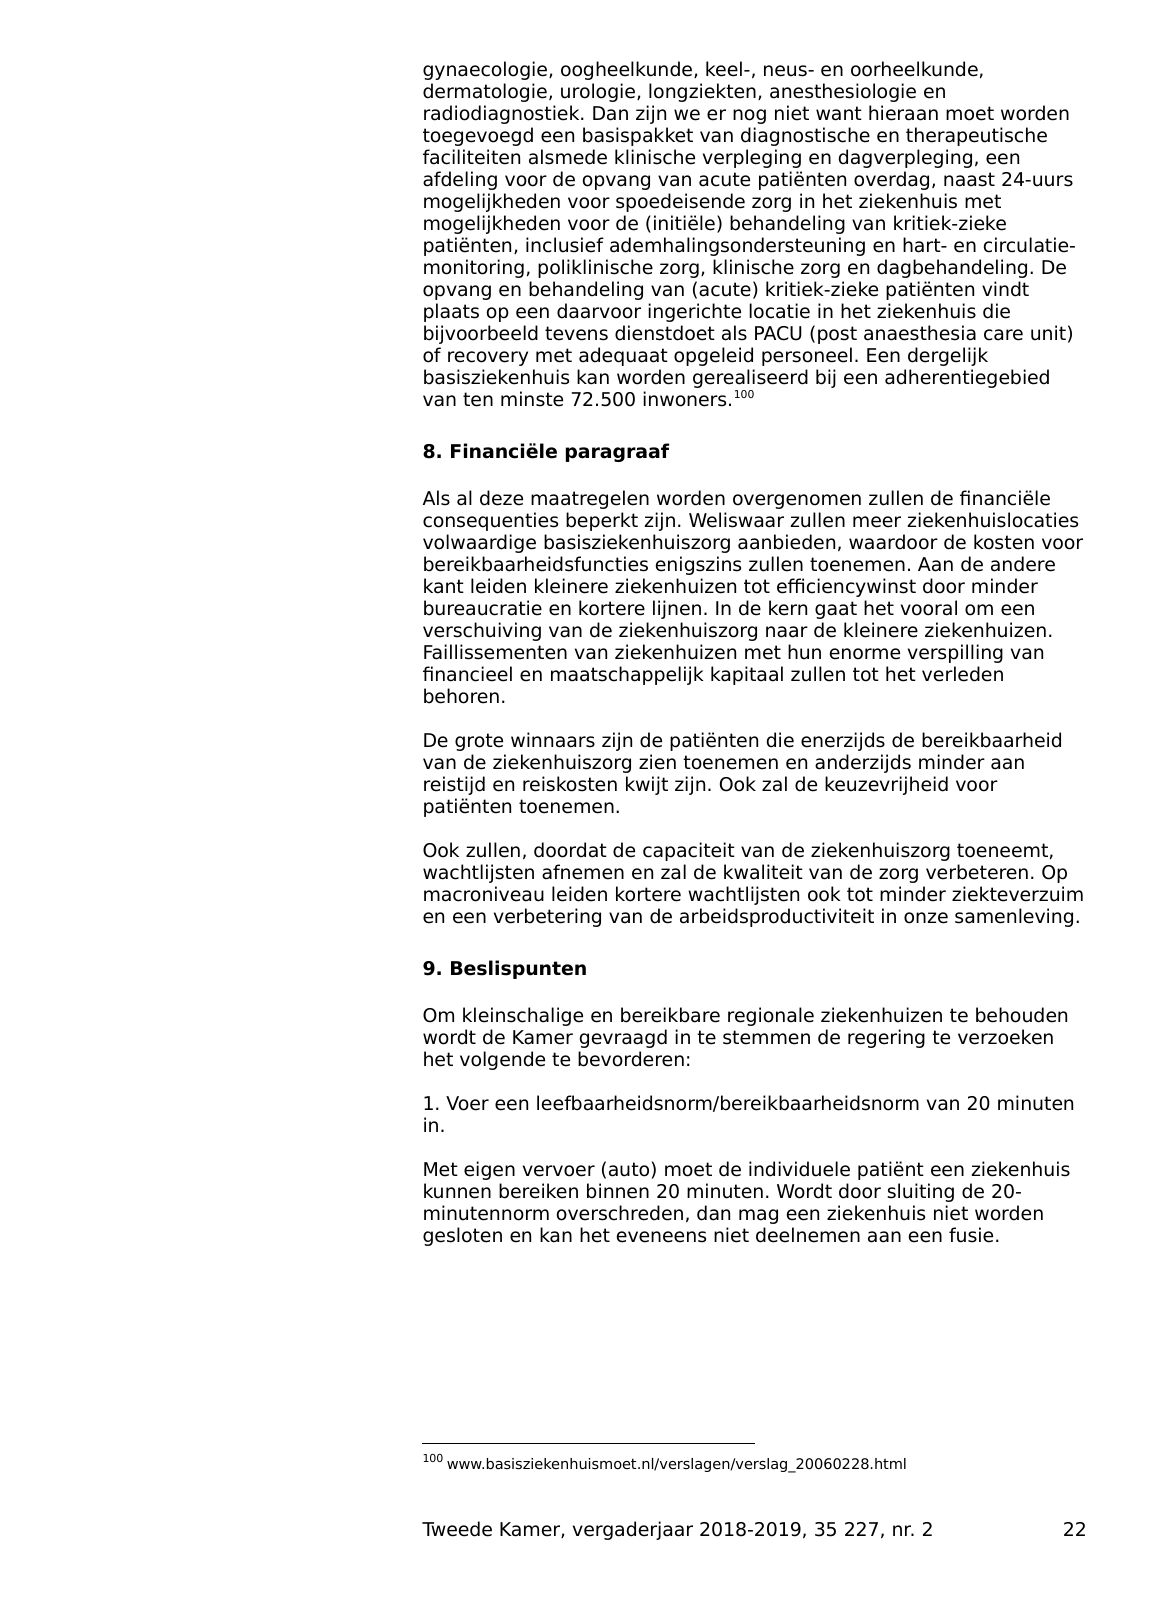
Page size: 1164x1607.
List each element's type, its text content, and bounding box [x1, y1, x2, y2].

text Als al deze maatregelen worden overgenomen zullen de financiële consequenties beperkt zijn. Weliswaar zullen meer ziekenhuislocaties volwaardige basisziekenhuiszorg aanbieden, waardoor de kosten voor bereikbaarheidsfuncties enigszins zullen toenemen. Aan de andere kant leiden kleinere ziekenhuizen tot efficiencywinst door minder bureaucratie en kortere lijnen. In de kern gaat het vooral om een verschuiving van de ziekenhuiszorg naar de kleinere ziekenhuizen. Faillissementen van ziekenhuizen met hun enorme verspilling van financieel en maatschappelijk kapitaal zullen tot het verleden behoren. [422, 488, 1087, 707]
text Ook zullen, doordat de capaciteit van de ziekenhuiszorg toeneemt, wachtlijsten afnemen en zal de kwaliteit van de zorg verbeteren. Op macroniveau leiden kortere wachtlijsten ook tot minder ziekteverzuim en een verbetering van de arbeidsproductiviteit in onze samenleving. [422, 840, 1087, 928]
subtitle 9. Beslispunten [422, 958, 1087, 980]
text www.basisziekenhuismoet.nl/verslagen/verslag_20060228.html [422, 1452, 1087, 1474]
text Om kleinschalige en bereikbare regionale ziekenhuizen te behouden wordt de Kamer gevraagd in te stemmen de regering te verzoeken het volgende te bevorderen: [422, 1005, 1087, 1071]
text De grote winnaars zijn de patiënten die enerzijds de bereikbaarheid van de ziekenhuiszorg zien toenemen en anderzijds minder aan reistijd en reiskosten kwijt zijn. Ook zal de keuzevrijheid voor patiënten toenemen. [422, 730, 1087, 818]
text gynaecologie, oogheelkunde, keel-, neus- en oorheelkunde, dermatologie, urologie, longziekten, anesthesiologie en radiodiagnostiek. Dan zijn we er nog niet want hieraan moet worden toegevoegd een basispakket van diagnostische en therapeutische faciliteiten alsmede klinische verpleging en dagverpleging, een afdeling voor de opvang van acute patiënten overdag, naast 24-uurs mogelijkheden voor spoedeisende zorg in het ziekenhuis met mogelijkheden voor de (initiële) behandeling van kritiek-zieke patiënten, inclusief ademhalingsondersteuning en hart- en circulatie-monitoring, poliklinische zorg, klinische zorg en dagbehandeling. De opvang en behandeling van (acute) kritiek-zieke patiënten vindt plaats op een daarvoor ingerichte locatie in het ziekenhuis die bijvoorbeeld tevens dienstdoet als PACU (post anaesthesia care unit) of recovery met adequaat opgeleid personeel. Een dergelijk basisziekenhuis kan worden gerealiseerd bij een adherentiegebied van ten minste 72.500 inwoners. [422, 59, 1087, 411]
text Met eigen vervoer (auto) moet de individuele patiënt een ziekenhuis kunnen bereiken binnen 20 minuten. Wordt door sluiting de 20-minutennorm overschreden, dan mag een ziekenhuis niet worden gesloten en kan het eveneens niet deelnemen aan een fusie. [422, 1159, 1087, 1247]
subtitle 8. Financiële paragraaf [422, 441, 1087, 463]
subtitle 1. Voer een leefbaarheidsnorm/bereikbaarheidsnorm van 20 minuten in. [422, 1093, 1087, 1137]
